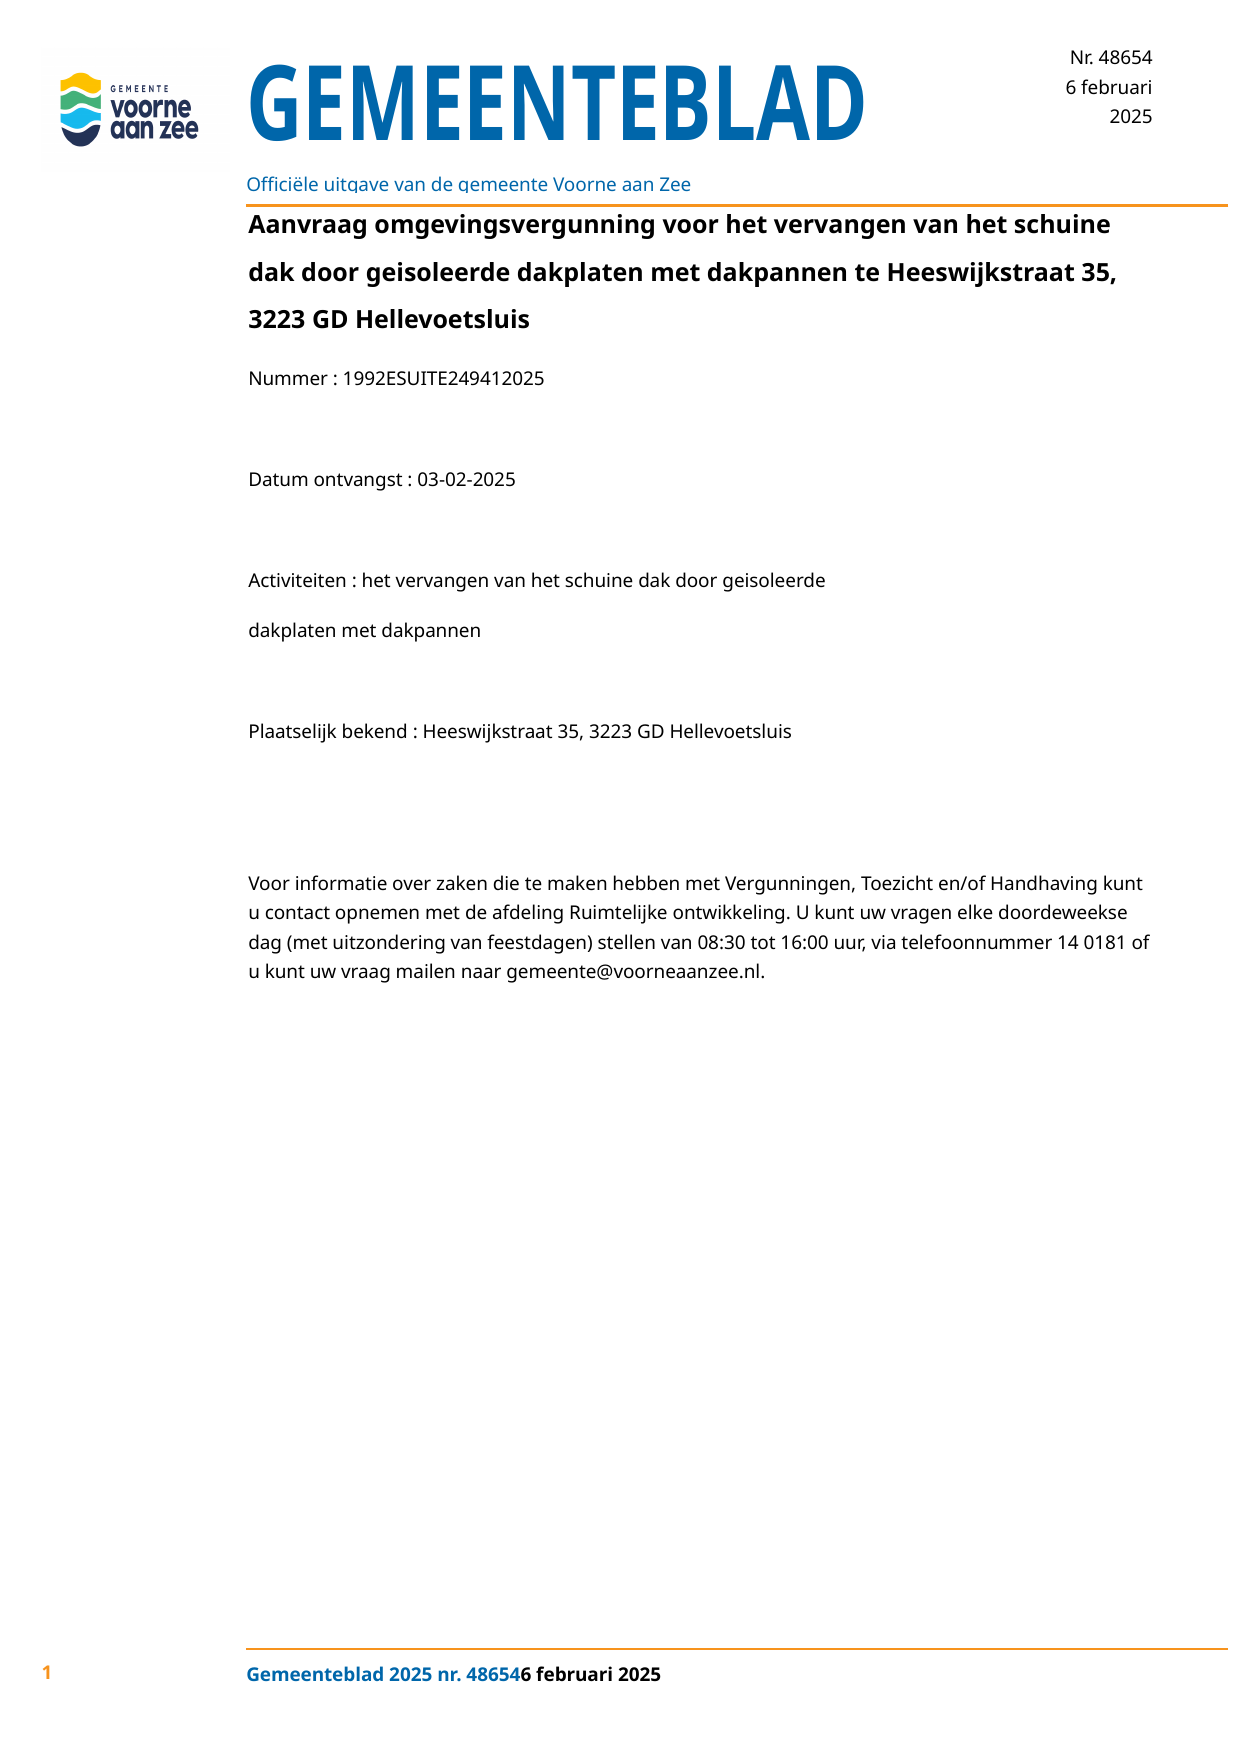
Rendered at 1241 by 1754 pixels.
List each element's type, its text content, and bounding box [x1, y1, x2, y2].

picture [41, 47, 231, 172]
text dakplaten met dakpannen [248, 618, 1152, 643]
text Nummer : 1992ESUITE249412025 [248, 366, 1152, 391]
text Datum ontvangst : 03-02-2025 [248, 466, 1152, 492]
text Activiteiten : het vervangen van het schuine dak door geisoleerde [248, 567, 1152, 593]
text Aanvraag omgevingsvergunning voor het vervangen van het schuine dak door geisoleerde dakplaten met dakpannen te Heeswijkstraat 35, 3223 GD Hellevoetsluis [248, 207, 1152, 336]
text Plaatselijk bekend : Heeswijkstraat 35, 3223 GD Hellevoetsluis [248, 718, 1152, 744]
text Voor informatie over zaken die te maken hebben met Vergunningen, Toezicht en/of Handhaving kunt u contact opnemen met de afdeling Ruimtelijke ontwikkeling. U kunt uw vragen elke doordeweekse dag (met uitzondering van feestdagen) stellen van 08:30 tot 16:00 uur, via telefoonnummer 14 0181 of u kunt uw vraag mailen naar gemeente@voorneaanzee.nl. [248, 870, 1152, 984]
